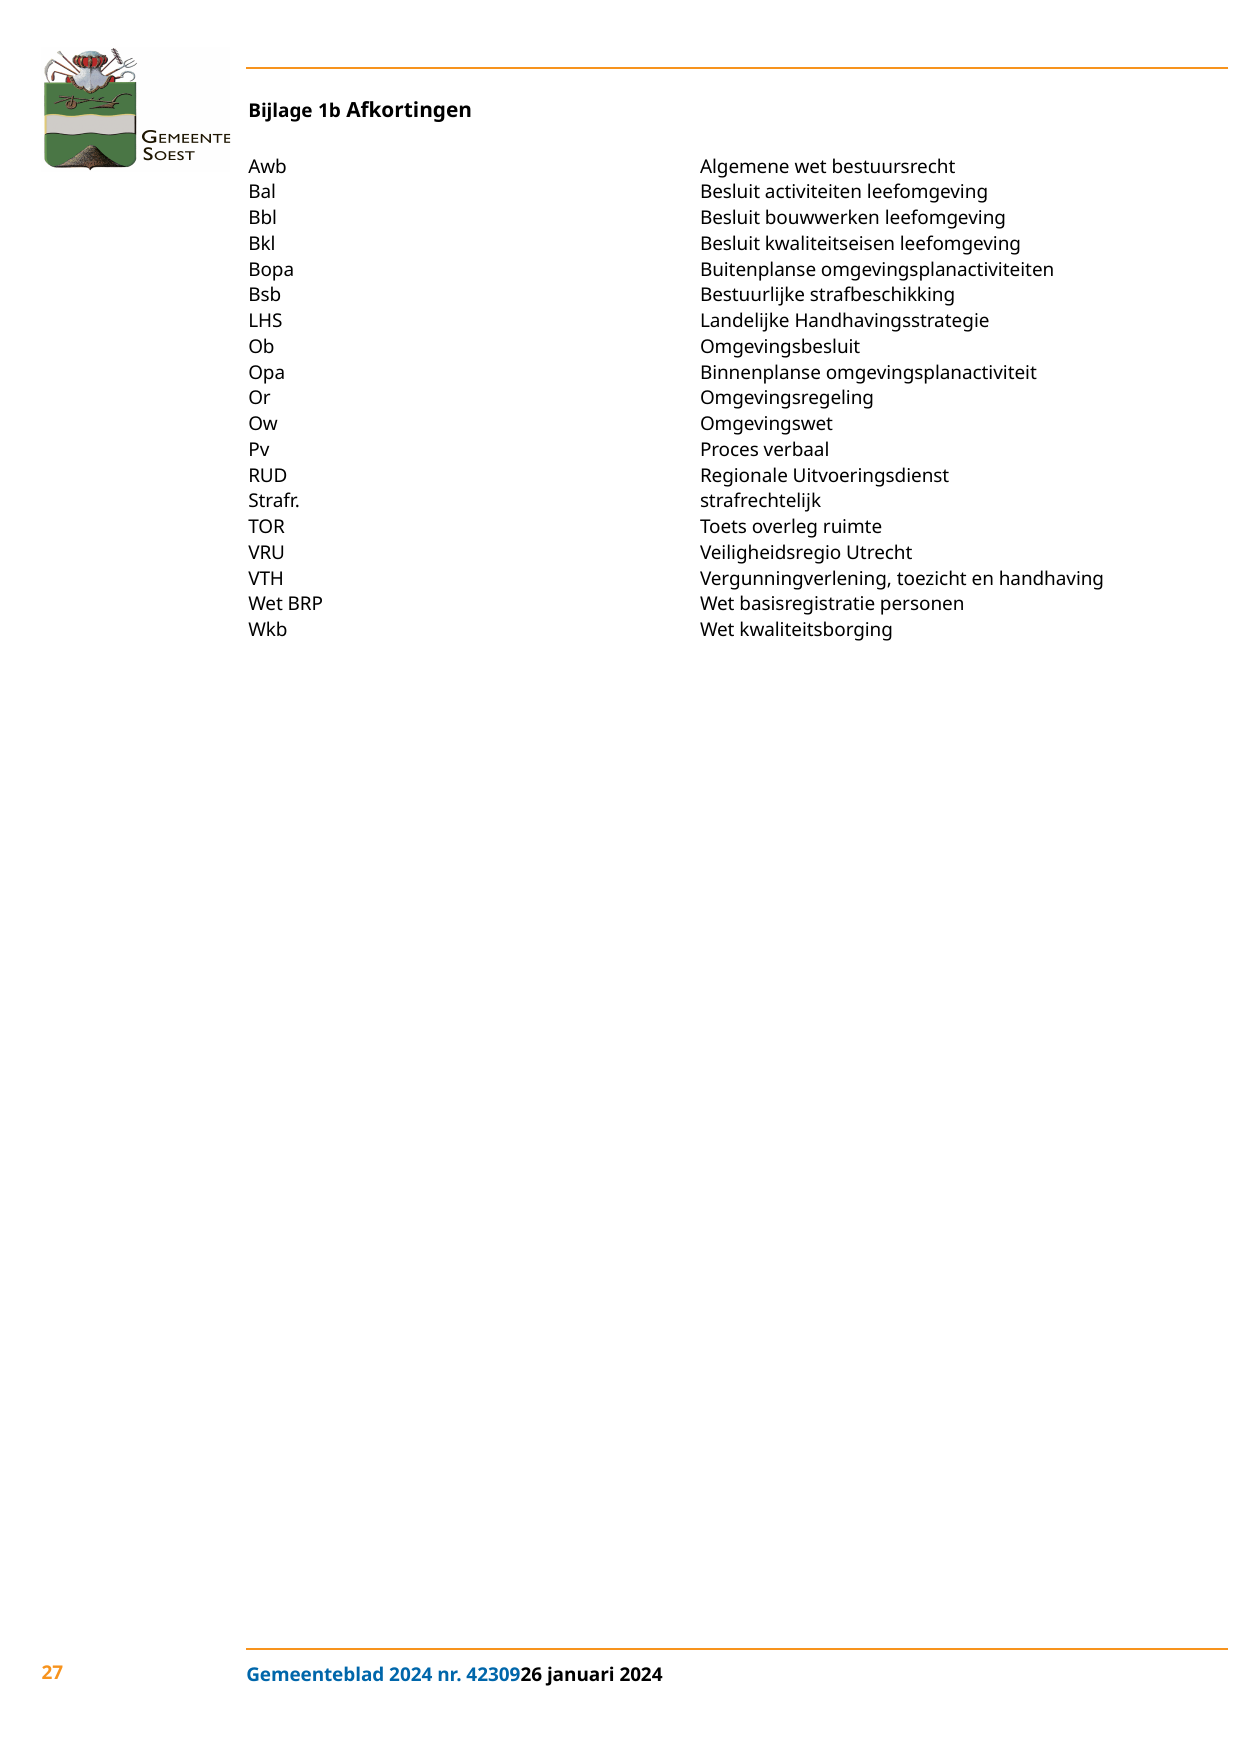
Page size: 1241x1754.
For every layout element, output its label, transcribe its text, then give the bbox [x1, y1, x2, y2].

table_cell RUD [248, 462, 700, 487]
table_cell Toets overleg ruimte [700, 513, 1152, 539]
table_cell Omgevingsbesluit [700, 333, 1152, 359]
table_cell Or [248, 385, 700, 410]
table_cell Besluit bouwwerken leefomgeving [700, 205, 1152, 230]
table_cell Bal [248, 179, 700, 204]
table_cell Ob [248, 333, 700, 359]
table_cell Strafr. [248, 488, 700, 513]
text Bijlage 1b Afkortingen [248, 95, 1152, 123]
table_cell Bopa [248, 256, 700, 282]
table_cell Buitenplanse omgevingsplanactiviteiten [700, 256, 1152, 282]
table_cell Wet kwaliteitsborging [700, 616, 1152, 642]
table_cell Regionale Uitvoeringsdienst [700, 462, 1152, 487]
table_cell Wkb [248, 616, 700, 642]
table_cell VTH [248, 565, 700, 590]
table_cell Bbl [248, 205, 700, 230]
table_cell Wet BRP [248, 590, 700, 616]
table_header Awb [248, 153, 700, 179]
table_header Algemene wet bestuursrecht [700, 153, 1152, 179]
table_cell Opa [248, 359, 700, 384]
table_cell Omgevingsregeling [700, 385, 1152, 410]
table_cell Wet basisregistratie personen [700, 590, 1152, 616]
table_cell Omgevingswet [700, 410, 1152, 436]
table_cell Proces verbaal [700, 436, 1152, 462]
picture [41, 47, 231, 172]
table_cell Vergunningverlening, toezicht en handhaving [700, 565, 1152, 590]
table_cell Landelijke Handhavingsstrategie [700, 308, 1152, 333]
table_cell Pv [248, 436, 700, 462]
table_cell Ow [248, 410, 700, 436]
table_cell Besluit activiteiten leefomgeving [700, 179, 1152, 204]
table_cell VRU [248, 539, 700, 565]
table_cell LHS [248, 308, 700, 333]
table_cell TOR [248, 513, 700, 539]
table_cell Bsb [248, 282, 700, 307]
table_cell strafrechtelijk [700, 488, 1152, 513]
table_cell Binnenplanse omgevingsplanactiviteit [700, 359, 1152, 384]
table_cell Besluit kwaliteitseisen leefomgeving [700, 230, 1152, 256]
table_cell Bkl [248, 230, 700, 256]
table_cell Veiligheidsregio Utrecht [700, 539, 1152, 565]
table_cell Bestuurlijke strafbeschikking [700, 282, 1152, 307]
